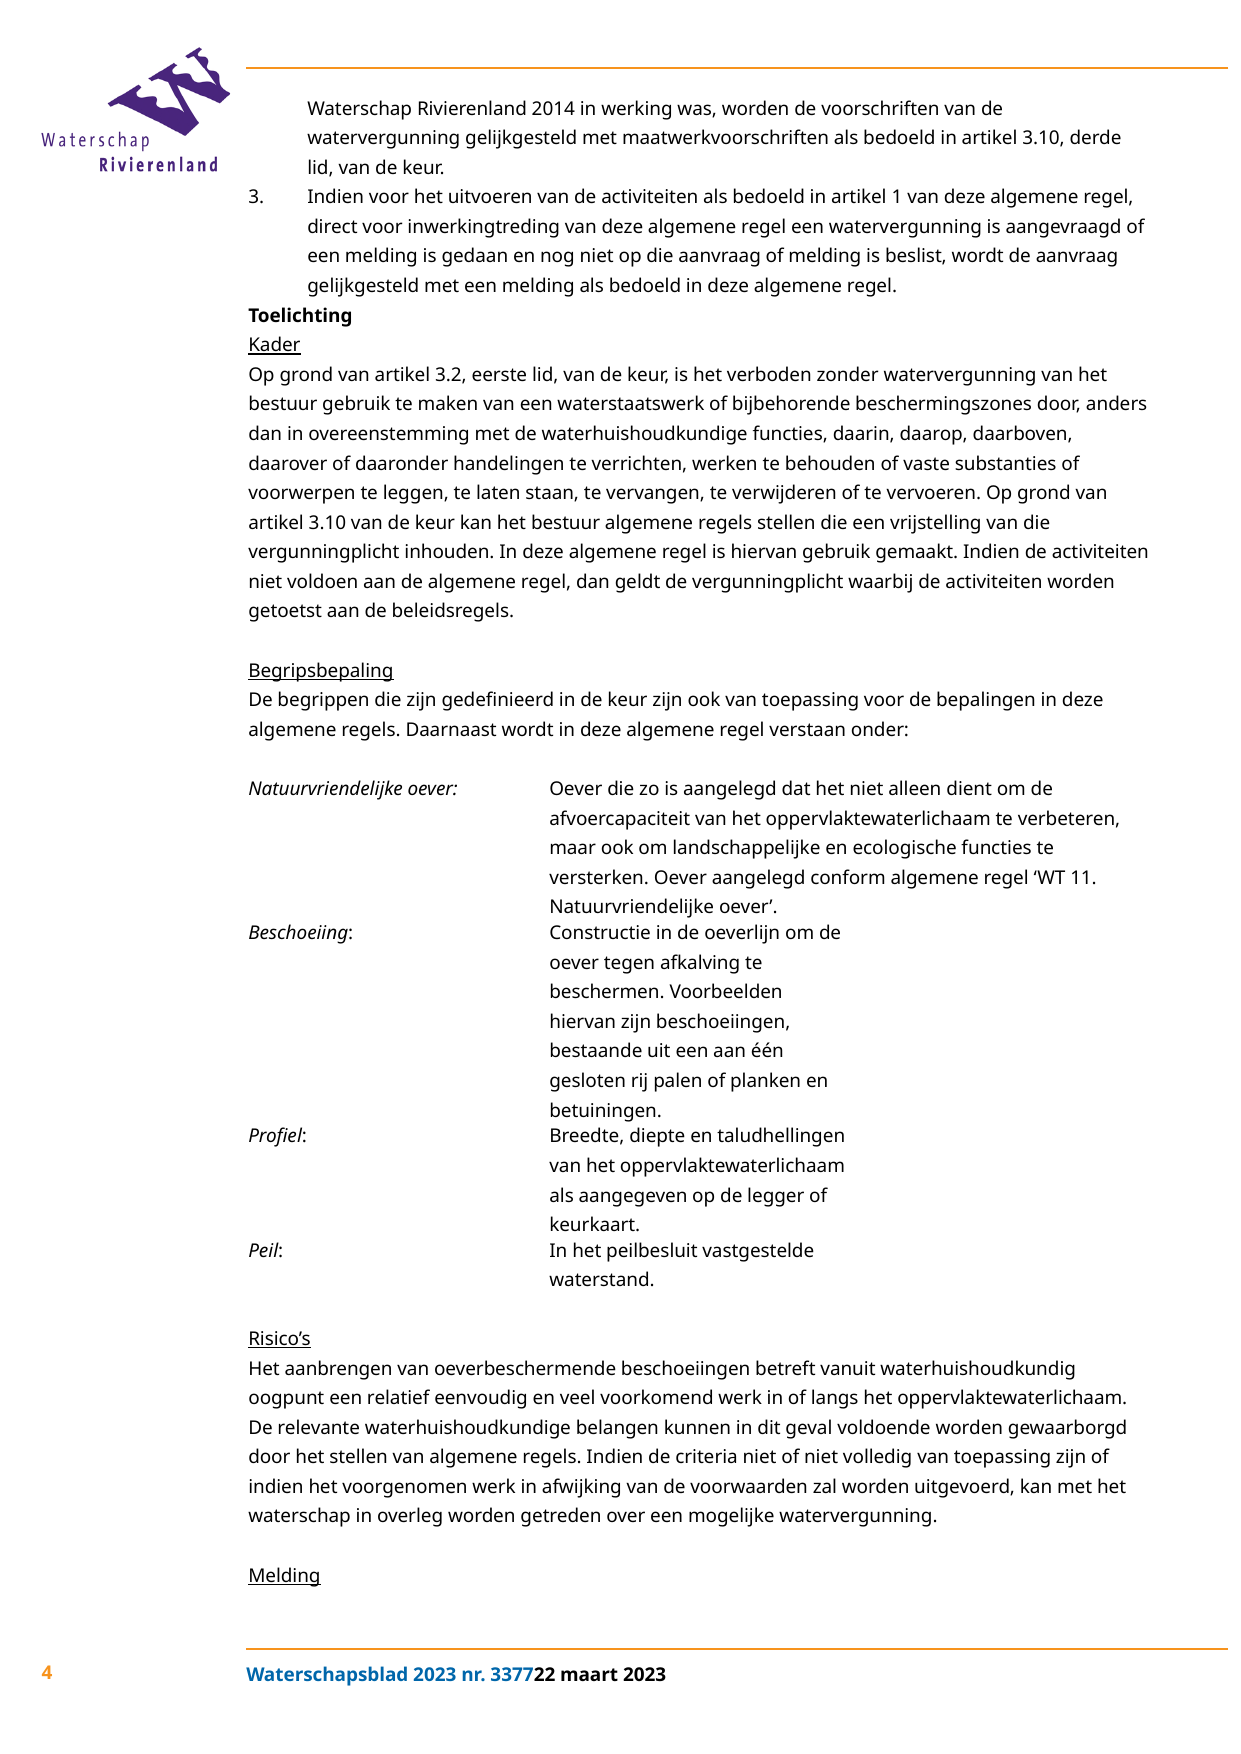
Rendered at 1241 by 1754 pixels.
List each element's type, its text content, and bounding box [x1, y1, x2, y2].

text Begripsbepaling [248, 657, 1152, 683]
table_header Natuurvriendelijke oever: [248, 775, 549, 919]
list Waterschap Rivierenland 2014 in werking was, worden de voorschriften van de watervergunning gelijkgesteld met maatwerkvoorschriften als bedoeld in artikel 3.10, derde lid, van de keur. [248, 95, 1152, 180]
table_cell Peil: [248, 1237, 549, 1292]
text Toelichting [248, 302, 1152, 328]
text Op grond van artikel 3.2, eerste lid, van de keur, is het verboden zonder watervergunning van het bestuur gebruik te maken van een waterstaatswerk of bijbehorende beschermingszones door, anders dan in overeenstemming met de waterhuishoudkundige functies, daarin, daarop, daarboven, daarover of daaronder handelingen te verrichten, werken te behouden of vaste substanties of voorwerpen te leggen, te laten staan, te vervangen, te verwijderen of te vervoeren. Op grond van artikel 3.10 van de keur kan het bestuur algemene regels stellen die een vrijstelling van die vergunningplicht inhouden. In deze algemene regel is hiervan gebruik gemaakt. Indien de activiteiten niet voldoen aan de algemene regel, dan geldt de vergunningplicht waarbij de activiteiten worden getoetst aan de beleidsregels. [248, 361, 1152, 623]
table_cell [850, 919, 1152, 1123]
text Kader [248, 331, 1152, 357]
text Risico’s [248, 1325, 1152, 1351]
table_header Oever die zo is aangelegd dat het niet alleen dient om de afvoercapaciteit van het oppervlaktewaterlichaam te verbeteren, maar ook om landschappelijke en ecologische functies te versterken. Oever aangelegd conform algemene regel ‘WT 11. Natuurvriendelijke oever’. [549, 775, 1152, 919]
picture [41, 47, 231, 172]
table_cell Breedte, diepte en taludhellingen van het oppervlaktewaterlichaam als aangegeven op de legger of keurkaart. [549, 1123, 850, 1237]
text Melding [248, 1562, 1152, 1588]
table_cell [850, 1123, 1152, 1237]
table_cell Constructie in de oeverlijn om de oever tegen afkalving te beschermen. Voorbeelden hiervan zijn beschoeiingen, bestaande uit een aan één gesloten rij palen of planken en betuiningen. [549, 919, 850, 1123]
table_cell Profiel: [248, 1123, 549, 1237]
text De begrippen die zijn gedefinieerd in de keur zijn ook van toepassing voor de bepalingen in deze algemene regels. Daarnaast wordt in deze algemene regel verstaan onder: [248, 686, 1152, 742]
list Indien voor het uitvoeren van de activiteiten als bedoeld in artikel 1 van deze algemene regel, direct voor inwerkingtreding van deze algemene regel een watervergunning is aangevraagd of een melding is gedaan en nog niet op die aanvraag of melding is beslist, wordt de aanvraag gelijkgesteld met een melding als bedoeld in deze algemene regel. [248, 183, 1152, 298]
table_cell In het peilbesluit vastgestelde waterstand. [549, 1237, 850, 1292]
text Het aanbrengen van oeverbeschermende beschoeiingen betreft vanuit waterhuishoudkundig oogpunt een relatief eenvoudig en veel voorkomend werk in of langs het oppervlaktewaterlichaam. De relevante waterhuishoudkundige belangen kunnen in dit geval voldoende worden gewaarborgd door het stellen van algemene regels. Indien de criteria niet of niet volledig van toepassing zijn of indien het voorgenomen werk in afwijking van de voorwaarden zal worden uitgevoerd, kan met het waterschap in overleg worden getreden over een mogelijke watervergunning. [248, 1355, 1152, 1528]
table_cell [850, 1237, 1152, 1292]
table_cell Beschoeiing: [248, 919, 549, 1123]
